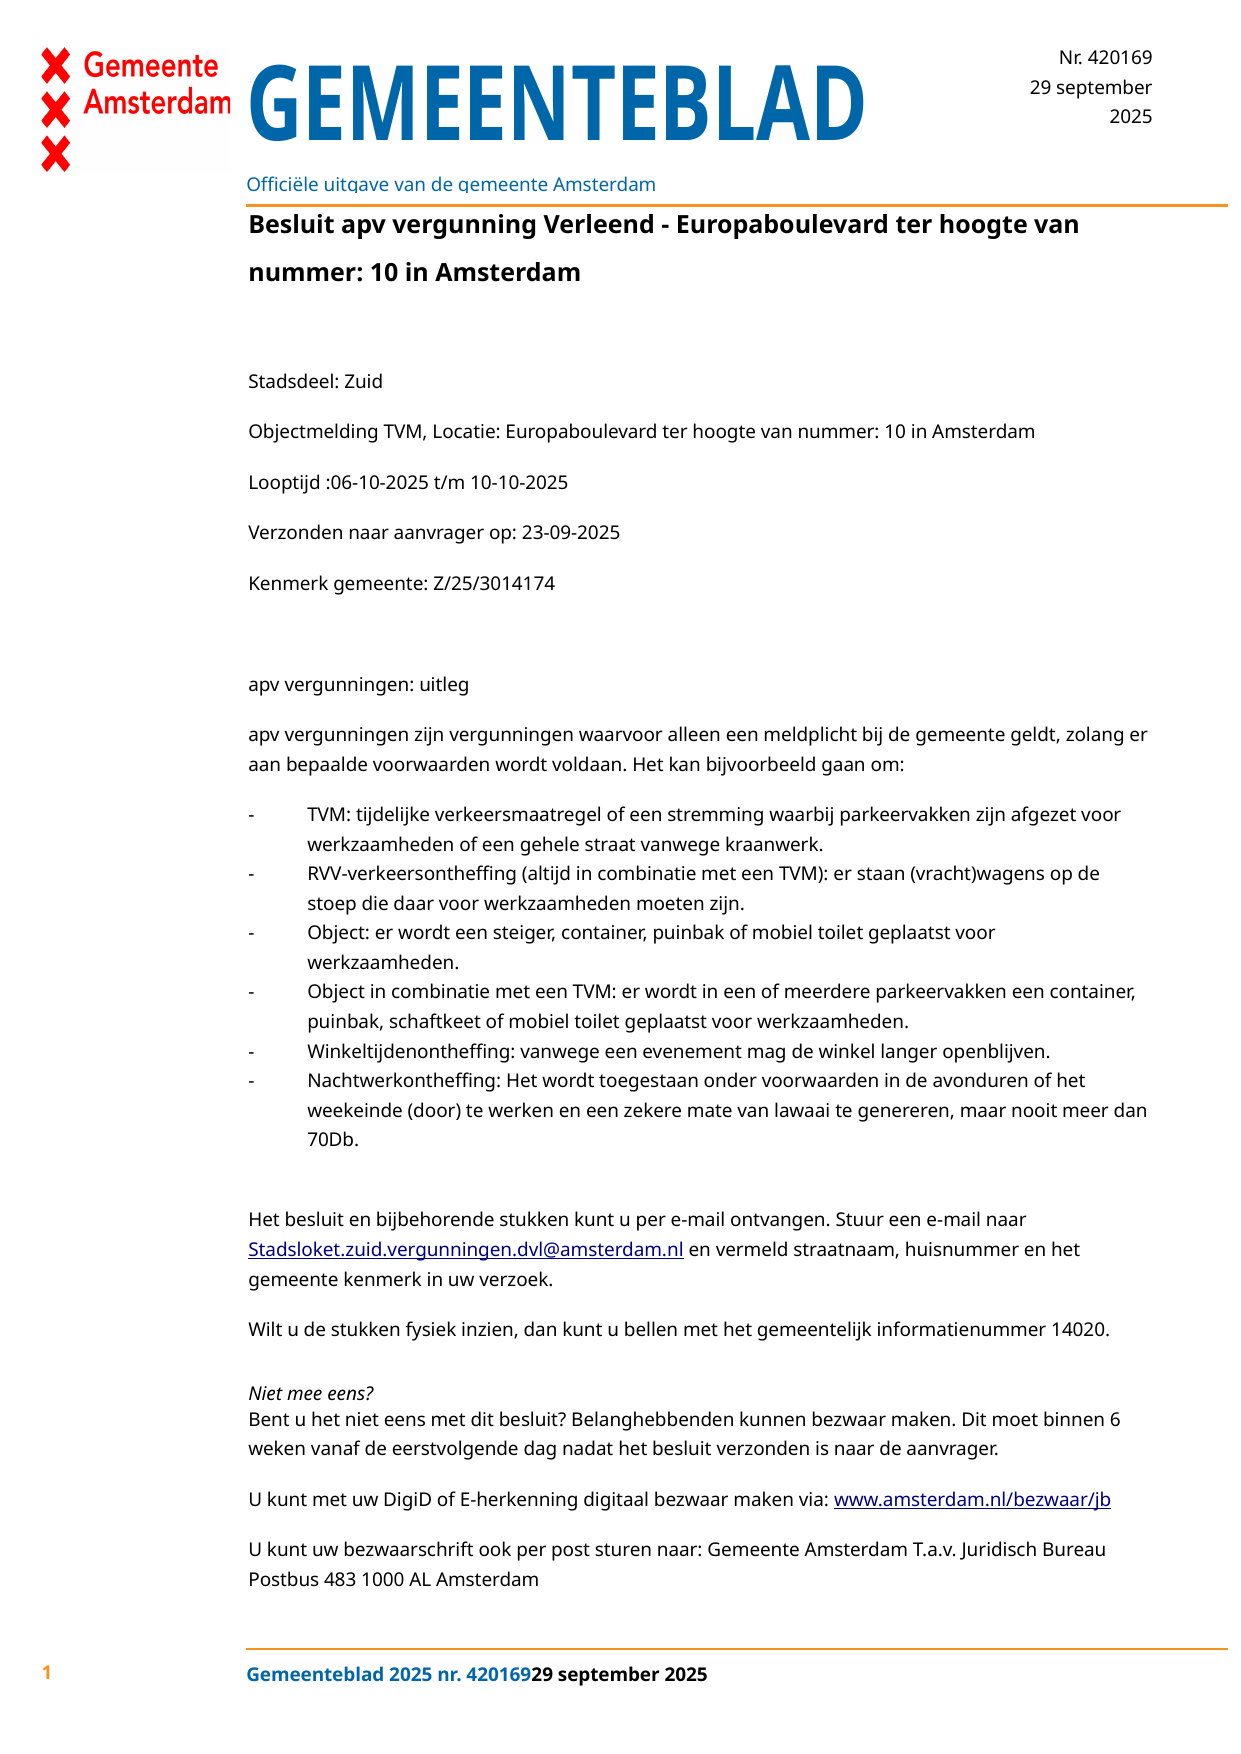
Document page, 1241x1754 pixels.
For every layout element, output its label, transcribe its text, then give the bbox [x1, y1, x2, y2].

text Wilt u de stukken fysiek inzien, dan kunt u bellen met het gemeentelijk informatienummer 14020. [248, 1316, 1152, 1342]
text Objectmelding TVM, Locatie: Europaboulevard ter hoogte van nummer: 10 in Amsterdam [248, 419, 1152, 444]
text apv vergunningen: uitleg [248, 671, 1152, 697]
text U kunt met uw DigiD of E-herkenning digitaal bezwaar maken via: www.amsterdam.nl/bezwaar/jb [248, 1486, 1152, 1512]
list Object in combinatie met een TVM: er wordt in een of meerdere parkeervakken een container, puinbak, schaftkeet of mobiel toilet geplaatst voor werkzaamheden. [248, 979, 1152, 1034]
text apv vergunningen zijn vergunningen waarvoor alleen een meldplicht bij de gemeente geldt, zolang er aan bepaalde voorwaarden wordt voldaan. Het kan bijvoorbeeld gaan om: [248, 721, 1152, 777]
list Winkeltijdenontheffing: vanwege een evenement mag de winkel langer openblijven. [248, 1038, 1152, 1064]
text Bent u het niet eens met dit besluit? Belanghebbenden kunnen bezwaar maken. Dit moet binnen 6 weken vanaf de eerstvolgende dag nadat het besluit verzonden is naar de aanvrager. [248, 1406, 1152, 1461]
list TVM: tijdelijke verkeersmaatregel of een stremming waarbij parkeervakken zijn afgezet voor werkzaamheden of een gehele straat vanwege kraanwerk. [248, 801, 1152, 857]
list Nachtwerkontheffing: Het wordt toegestaan onder voorwaarden in de avonduren of het weekeinde (door) te werken en een zekere mate van lawaai te genereren, maar nooit meer dan 70Db. [248, 1067, 1152, 1152]
text Besluit apv vergunning Verleend - Europaboulevard ter hoogte van nummer: 10 in Amsterdam [248, 207, 1152, 288]
text Kenmerk gemeente: Z/25/3014174 [248, 570, 1152, 596]
text Looptijd :06-10-2025 t/m 10-10-2025 [248, 469, 1152, 495]
list Object: er wordt een steiger, container, puinbak of mobiel toilet geplaatst voor werkzaamheden. [248, 919, 1152, 975]
picture [41, 47, 231, 172]
text Niet mee eens? [248, 1380, 1152, 1406]
text Het besluit en bijbehorende stukken kunt u per e-mail ontvangen. Stuur een e-mail naar Stadsloket.zuid.vergunningen.dvl@amsterdam.nl en vermeld straatnaam, huisnummer en het gemeente kenmerk in uw verzoek. [248, 1207, 1152, 1292]
text U kunt uw bezwaarschrift ook per post sturen naar: Gemeente Amsterdam T.a.v. Juridisch Bureau Postbus 483 1000 AL Amsterdam [248, 1536, 1152, 1592]
list RVV-verkeersontheffing (altijd in combinatie met een TVM): er staan (vracht)wagens op de stoep die daar voor werkzaamheden moeten zijn. [248, 860, 1152, 916]
text Stadsdeel: Zuid [248, 368, 1152, 394]
text Verzonden naar aanvrager op: 23-09-2025 [248, 519, 1152, 545]
